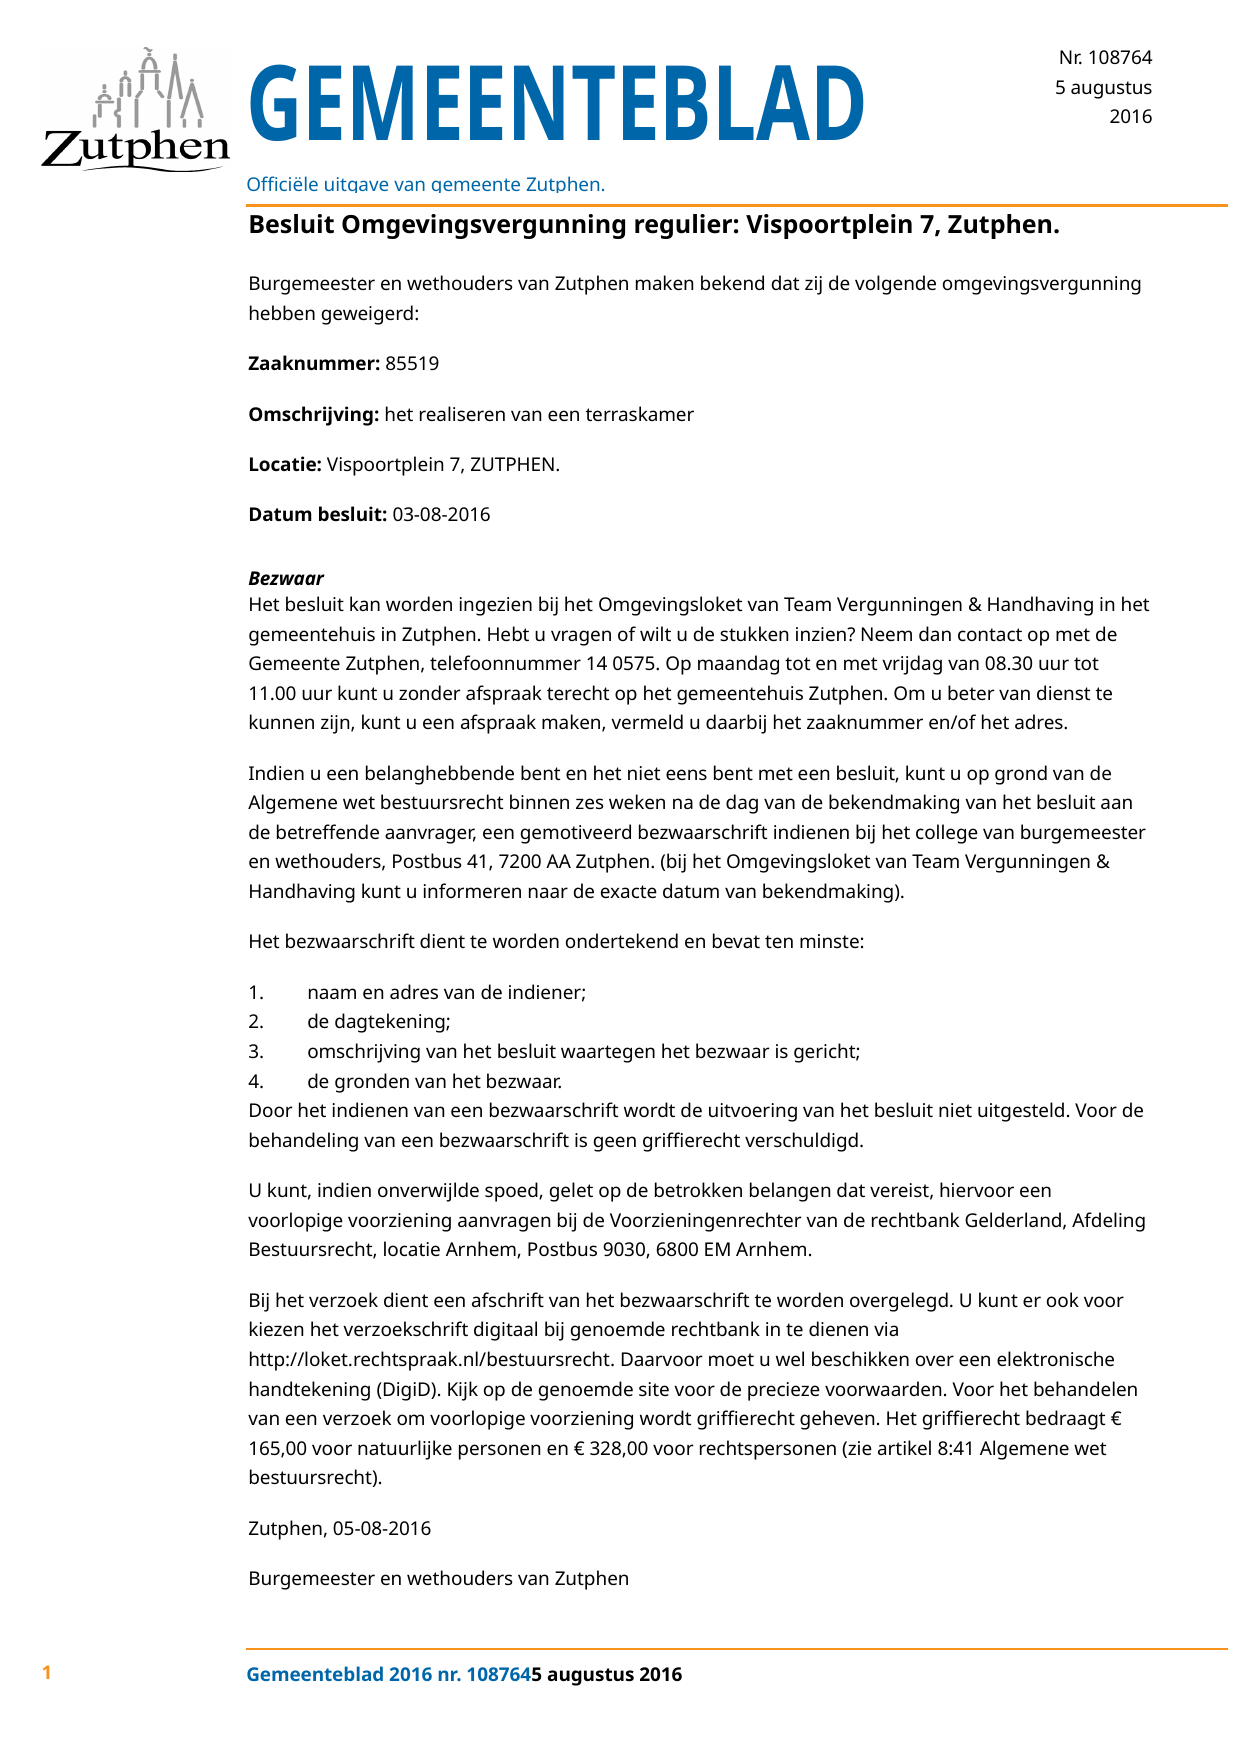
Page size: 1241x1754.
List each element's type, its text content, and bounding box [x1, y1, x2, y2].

text Besluit Omgevingsvergunning regulier: Vispoortplein 7, Zutphen. [248, 207, 1152, 241]
picture [41, 47, 231, 172]
text U kunt, indien onverwijlde spoed, gelet op de betrokken belangen dat vereist, hiervoor een voorlopige voorziening aanvragen bij de Voorzieningenrechter van de rechtbank Gelderland, Afdeling Bestuursrecht, locatie Arnhem, Postbus 9030, 6800 EM Arnhem. [248, 1177, 1152, 1262]
text Het besluit kan worden ingezien bij het Omgevingsloket van Team Vergunningen & Handhaving in het gemeentehuis in Zutphen. Hebt u vragen of wilt u de stukken inzien? Neem dan contact op met de Gemeente Zutphen, telefoonnummer 14 0575. Op maandag tot en met vrijdag van 08.30 uur tot 11.00 uur kunt u zonder afspraak terecht op het gemeentehuis Zutphen. Om u beter van dienst te kunnen zijn, kunt u een afspraak maken, vermeld u daarbij het zaaknummer en/of het adres. [248, 591, 1152, 735]
text Burgemeester en wethouders van Zutphen [248, 1565, 1152, 1591]
list naam en adres van de indiener; [248, 979, 1152, 1005]
text Door het indienen van een bezwaarschrift wordt de uitvoering van het besluit niet uitgesteld. Voor de behandeling van een bezwaarschrift is geen griffierecht verschuldigd. [248, 1097, 1152, 1153]
list omschrijving van het besluit waartegen het bezwaar is gericht; [248, 1038, 1152, 1064]
text Burgemeester en wethouders van Zutphen maken bekend dat zij de volgende omgevingsvergunning hebben geweigerd: [248, 270, 1152, 326]
list de dagtekening; [248, 1009, 1152, 1034]
text Datum besluit: 03-08-2016 [248, 502, 1152, 527]
text Zaaknummer: 85519 [248, 350, 1152, 376]
text Locatie: Vispoortplein 7, ZUTPHEN. [248, 451, 1152, 477]
list de gronden van het bezwaar. [248, 1068, 1152, 1094]
text Bij het verzoek dient een afschrift van het bezwaarschrift te worden overgelegd. U kunt er ook voor kiezen het verzoekschrift digitaal bij genoemde rechtbank in te dienen via http://loket.rechtspraak.nl/bestuursrecht. Daarvoor moet u wel beschikken over een elektronische handtekening (DigiD). Kijk op de genoemde site voor de precieze voorwaarden. Voor het behandelen van een verzoek om voorlopige voorziening wordt griffierecht geheven. Het griffierecht bedraagt € 165,00 voor natuurlijke personen en € 328,00 voor rechtspersonen (zie artikel 8:41 Algemene wet bestuursrecht). [248, 1287, 1152, 1490]
text Bezwaar [248, 566, 1152, 591]
text Omschrijving: het realiseren van een terraskamer [248, 401, 1152, 426]
text Zutphen, 05-08-2016 [248, 1515, 1152, 1541]
text Indien u een belanghebbende bent en het niet eens bent met een besluit, kunt u op grond van de Algemene wet bestuursrecht binnen zes weken na de dag van de bekendmaking van het besluit aan de betreffende aanvrager, een gemotiveerd bezwaarschrift indienen bij het college van burgemeester en wethouders, Postbus 41, 7200 AA Zutphen. (bij het Omgevingsloket van Team Vergunningen & Handhaving kunt u informeren naar de exacte datum van bekendmaking). [248, 760, 1152, 904]
text Het bezwaarschrift dient te worden ondertekend en bevat ten minste: [248, 929, 1152, 954]
